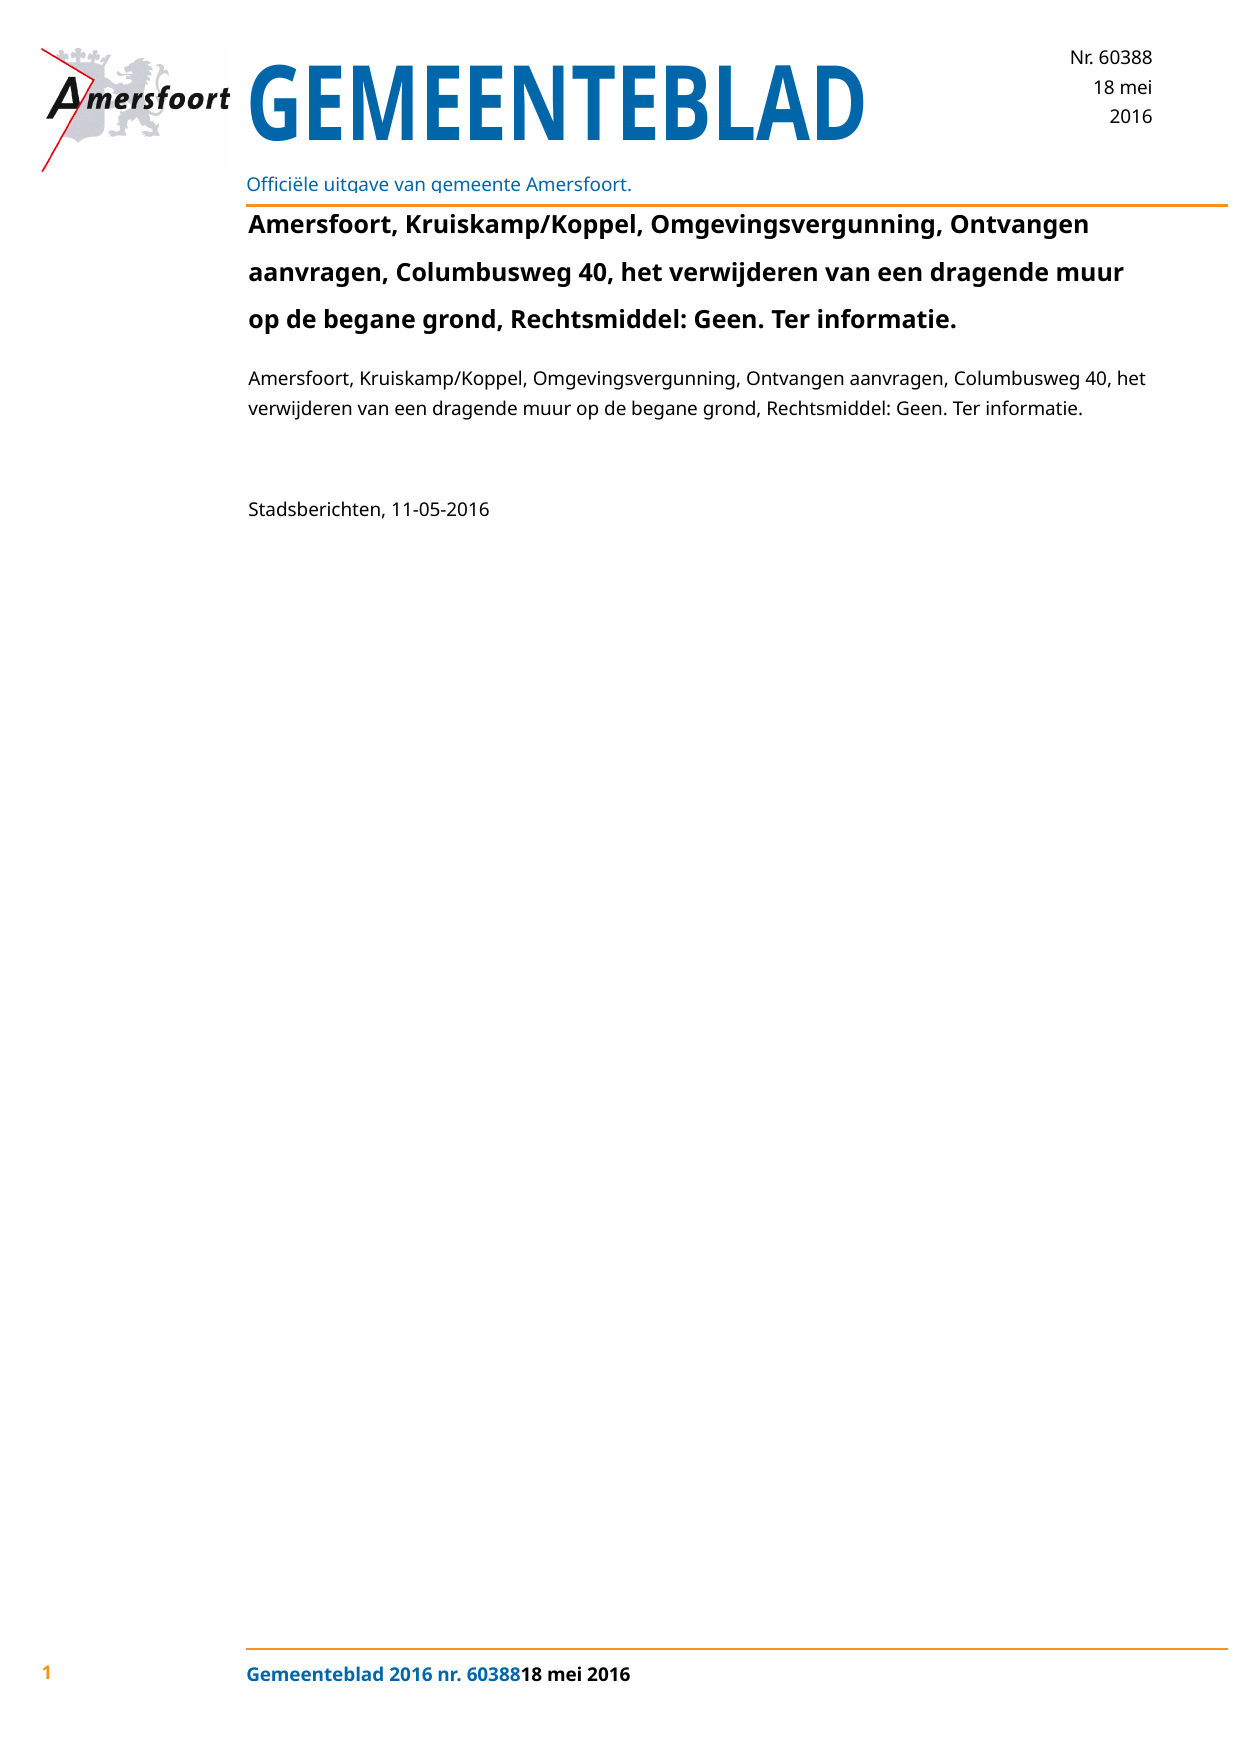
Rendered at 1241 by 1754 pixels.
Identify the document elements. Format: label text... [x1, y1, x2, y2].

text Amersfoort, Kruiskamp/Koppel, Omgevingsvergunning, Ontvangen aanvragen, Columbusweg 40, het verwijderen van een dragende muur op de begane grond, Rechtsmiddel: Geen. Ter informatie. [248, 366, 1152, 421]
picture [41, 47, 231, 172]
text Amersfoort, Kruiskamp/Koppel, Omgevingsvergunning, Ontvangen aanvragen, Columbusweg 40, het verwijderen van een dragende muur op de begane grond, Rechtsmiddel: Geen. Ter informatie. [248, 207, 1152, 336]
text Stadsberichten, 11-05-2016 [248, 496, 1152, 522]
